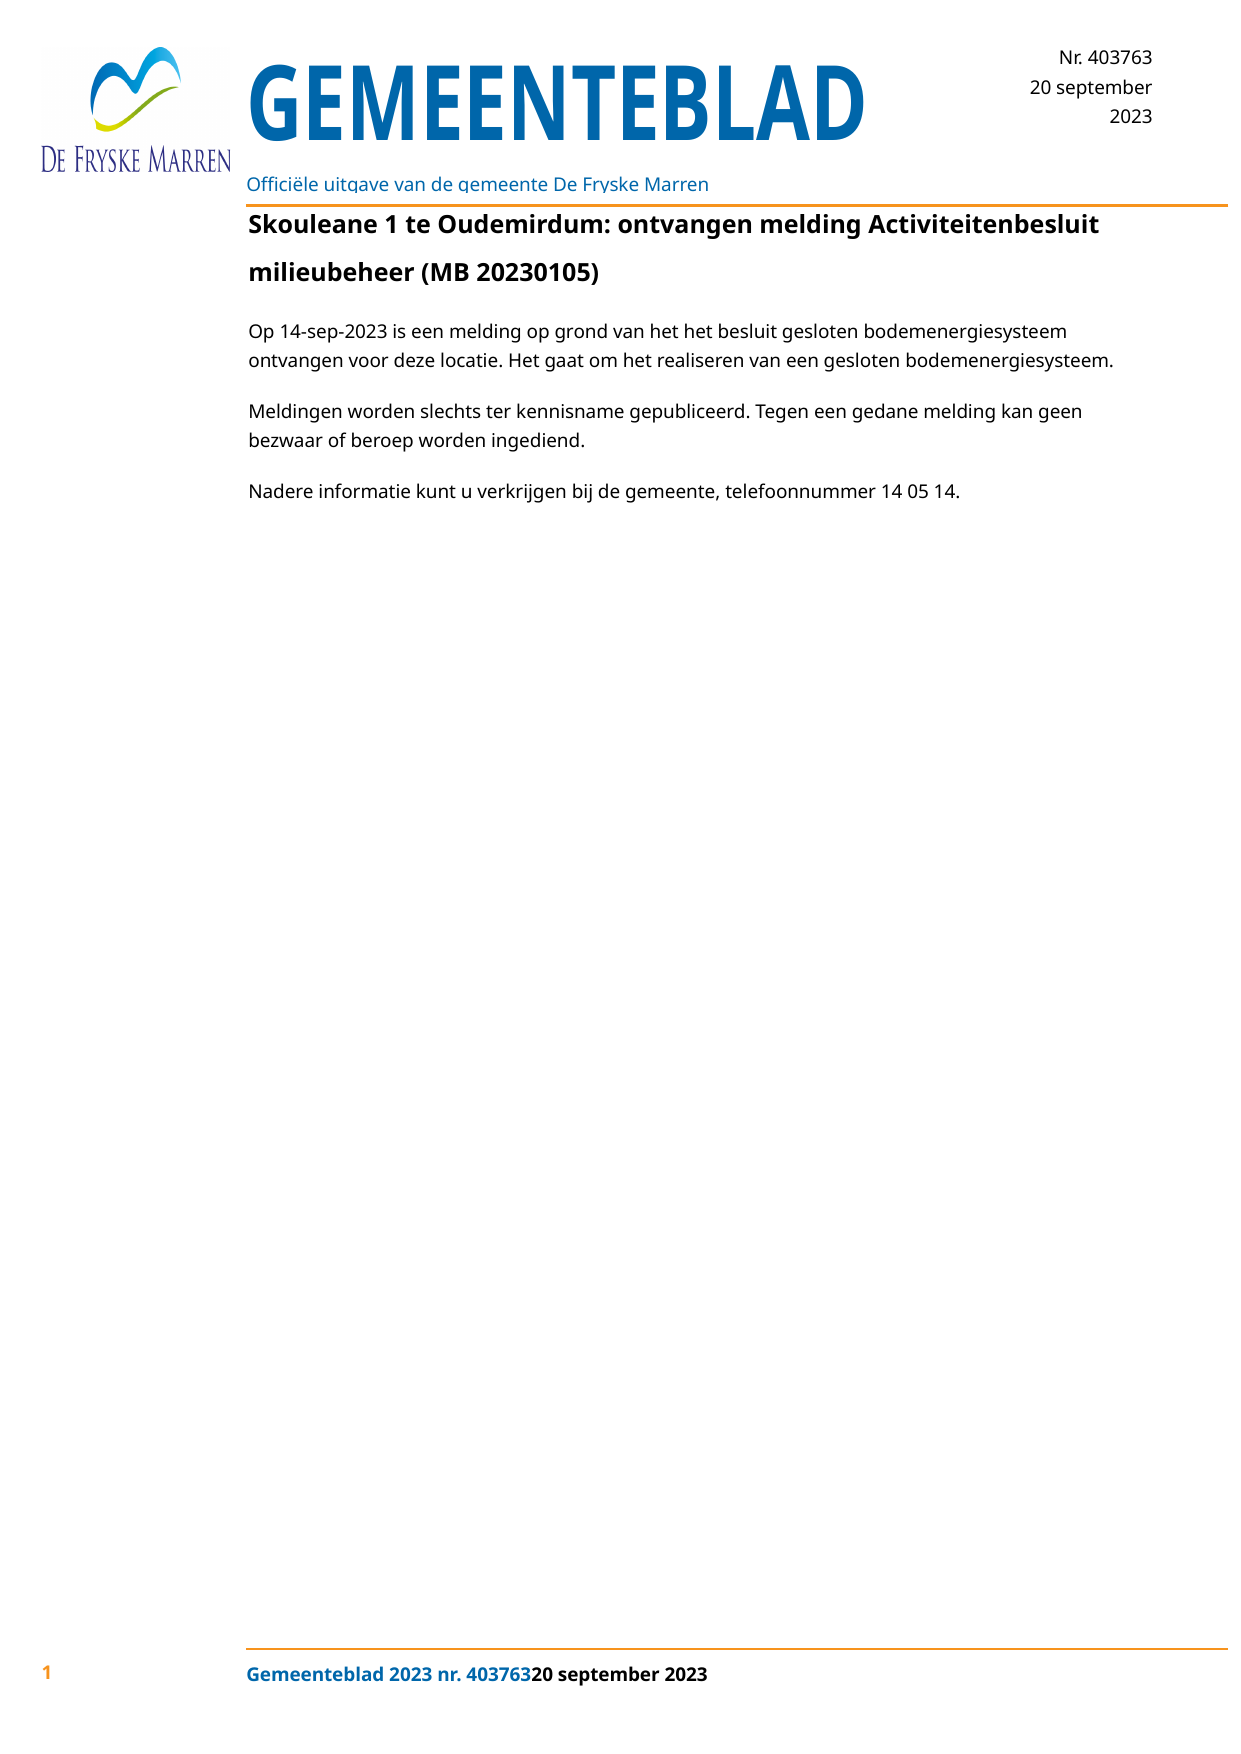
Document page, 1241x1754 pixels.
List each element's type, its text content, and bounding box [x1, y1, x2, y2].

text Meldingen worden slechts ter kennisname gepubliceerd. Tegen een gedane melding kan geen bezwaar of beroep worden ingediend. [248, 398, 1152, 453]
text Skouleane 1 te Oudemirdum: ontvangen melding Activiteitenbesluit milieubeheer (MB 20230105) [248, 207, 1152, 288]
text Nadere informatie kunt u verkrijgen bij de gemeente, telefoonnummer 14 05 14. [248, 478, 1152, 504]
text Op 14-sep-2023 is een melding op grond van het het besluit gesloten bodemenergiesysteem ontvangen voor deze locatie. Het gaat om het realiseren van een gesloten bodemenergiesysteem. [248, 318, 1152, 373]
picture [41, 47, 231, 172]
